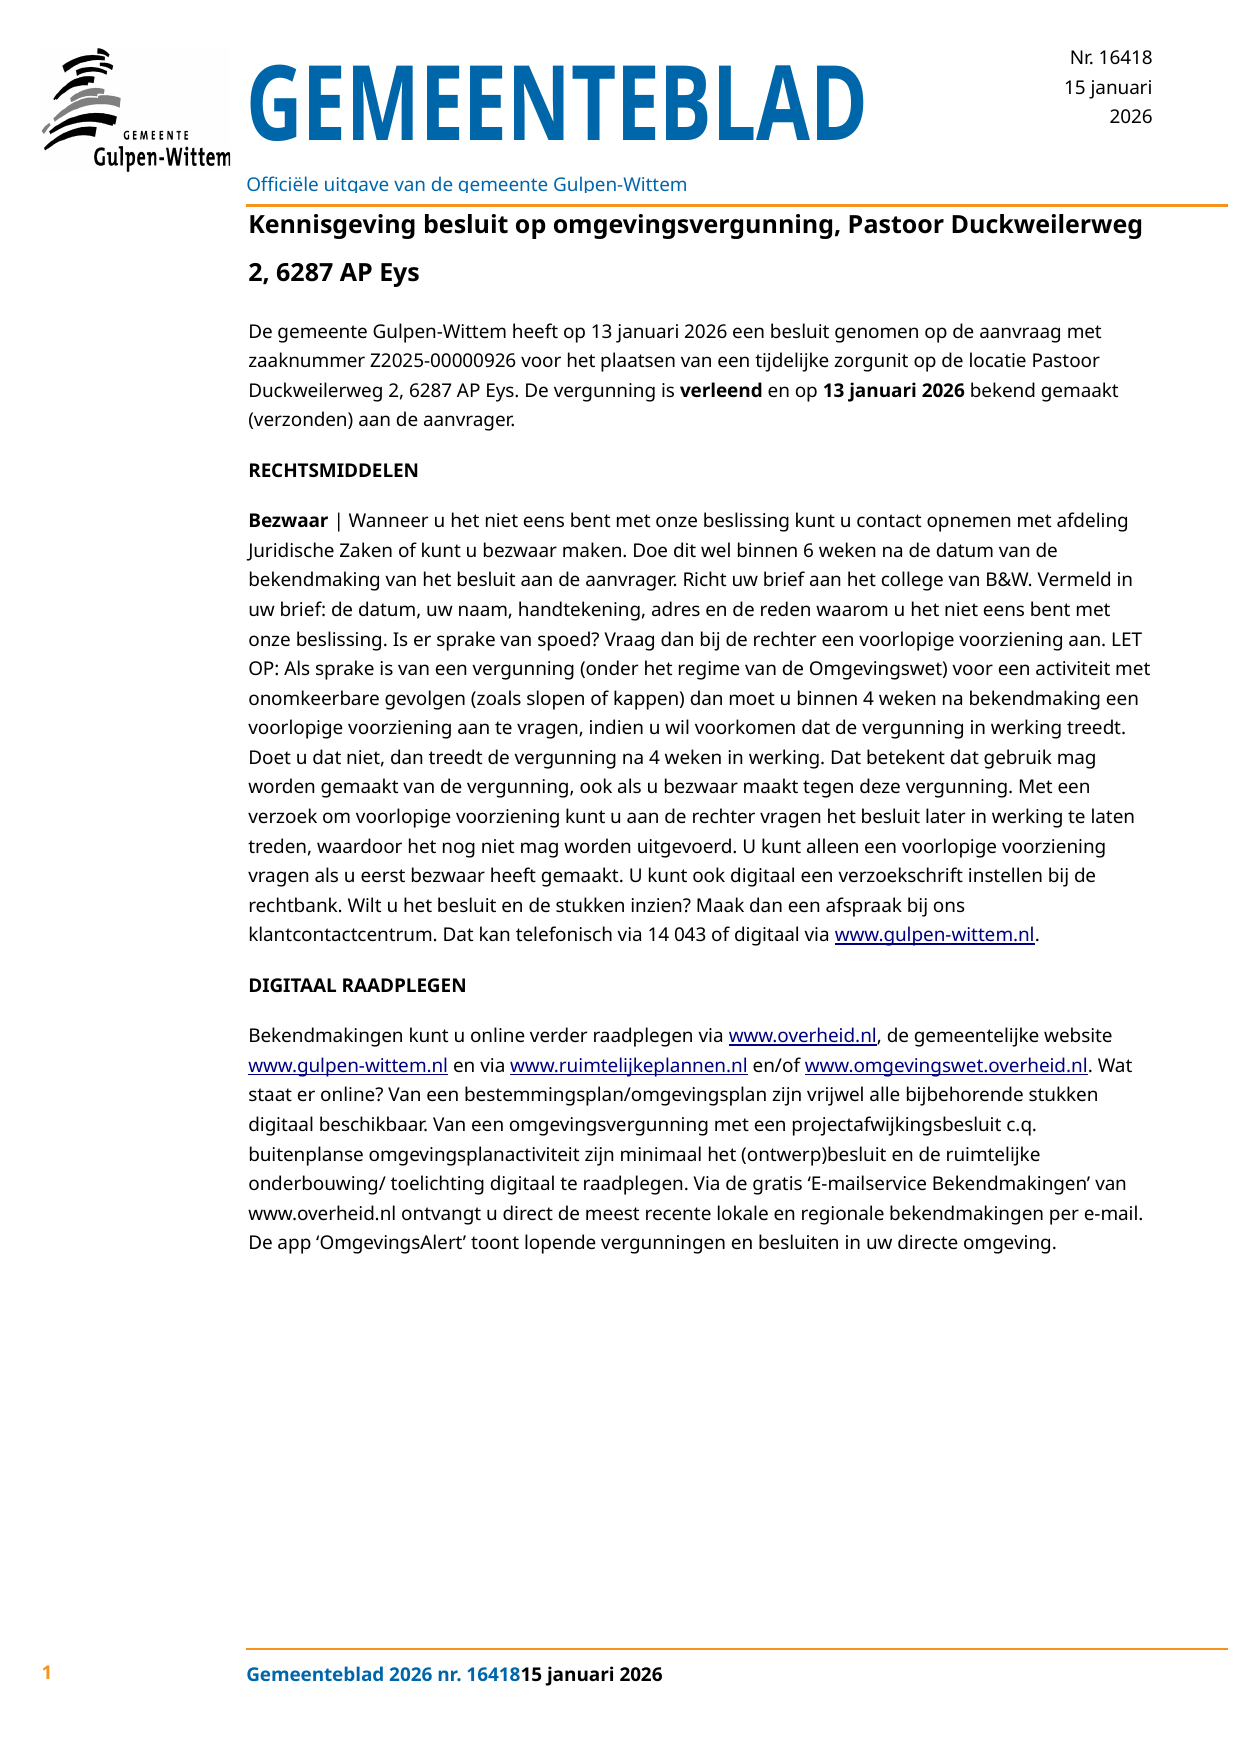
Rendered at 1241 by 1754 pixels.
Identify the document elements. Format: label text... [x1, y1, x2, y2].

text Bekendmakingen kunt u online verder raadplegen via www.overheid.nl, de gemeentelijke website www.gulpen-wittem.nl en via www.ruimtelijkeplannen.nl en/of www.omgevingswet.overheid.nl. Wat staat er online? Van een bestemmingsplan/omgevingsplan zijn vrijwel alle bijbehorende stukken digitaal beschikbaar. Van een omgevingsvergunning met een projectafwijkingsbesluit c.q. buitenplanse omgevingsplanactiviteit zijn minimaal het (ontwerp)besluit en de ruimtelijke onderbouwing/ toelichting digitaal te raadplegen. Via de gratis ‘E-mailservice Bekendmakingen’ van www.overheid.nl ontvangt u direct de meest recente lokale en regionale bekendmakingen per e-mail. De app ‘OmgevingsAlert’ toont lopende vergunningen en besluiten in uw directe omgeving. [248, 1022, 1152, 1255]
picture [41, 47, 231, 172]
text De gemeente Gulpen-Wittem heeft op 13 januari 2026 een besluit genomen op de aanvraag met zaaknummer Z2025-00000926 voor het plaatsen van een tijdelijke zorgunit op de locatie Pastoor Duckweilerweg 2, 6287 AP Eys. De vergunning is verleend en op 13 januari 2026 bekend gemaakt (verzonden) aan de aanvrager. [248, 318, 1152, 432]
text RECHTSMIDDELEN [248, 457, 1152, 483]
text Kennisgeving besluit op omgevingsvergunning, Pastoor Duckweilerweg 2, 6287 AP Eys [248, 207, 1152, 288]
text DIGITAAL RAADPLEGEN [248, 972, 1152, 998]
text Bezwaar | Wanneer u het niet eens bent met onze beslissing kunt u contact opnemen met afdeling Juridische Zaken of kunt u bezwaar maken. Doe dit wel binnen 6 weken na de datum van de bekendmaking van het besluit aan de aanvrager. Richt uw brief aan het college van B&W. Vermeld in uw brief: de datum, uw naam, handtekening, adres en de reden waarom u het niet eens bent met onze beslissing. Is er sprake van spoed? Vraag dan bij de rechter een voorlopige voorziening aan. LET OP: Als sprake is van een vergunning (onder het regime van de Omgevingswet) voor een activiteit met onomkeerbare gevolgen (zoals slopen of kappen) dan moet u binnen 4 weken na bekendmaking een voorlopige voorziening aan te vragen, indien u wil voorkomen dat de vergunning in werking treedt. Doet u dat niet, dan treedt de vergunning na 4 weken in werking. Dat betekent dat gebruik mag worden gemaakt van de vergunning, ook als u bezwaar maakt tegen deze vergunning. Met een verzoek om voorlopige voorziening kunt u aan de rechter vragen het besluit later in werking te laten treden, waardoor het nog niet mag worden uitgevoerd. U kunt alleen een voorlopige voorziening vragen als u eerst bezwaar heeft gemaakt. U kunt ook digitaal een verzoekschrift instellen bij de rechtbank. Wilt u het besluit en de stukken inzien? Maak dan een afspraak bij ons klantcontactcentrum. Dat kan telefonisch via 14 043 of digitaal via www.gulpen-wittem.nl. [248, 507, 1152, 947]
